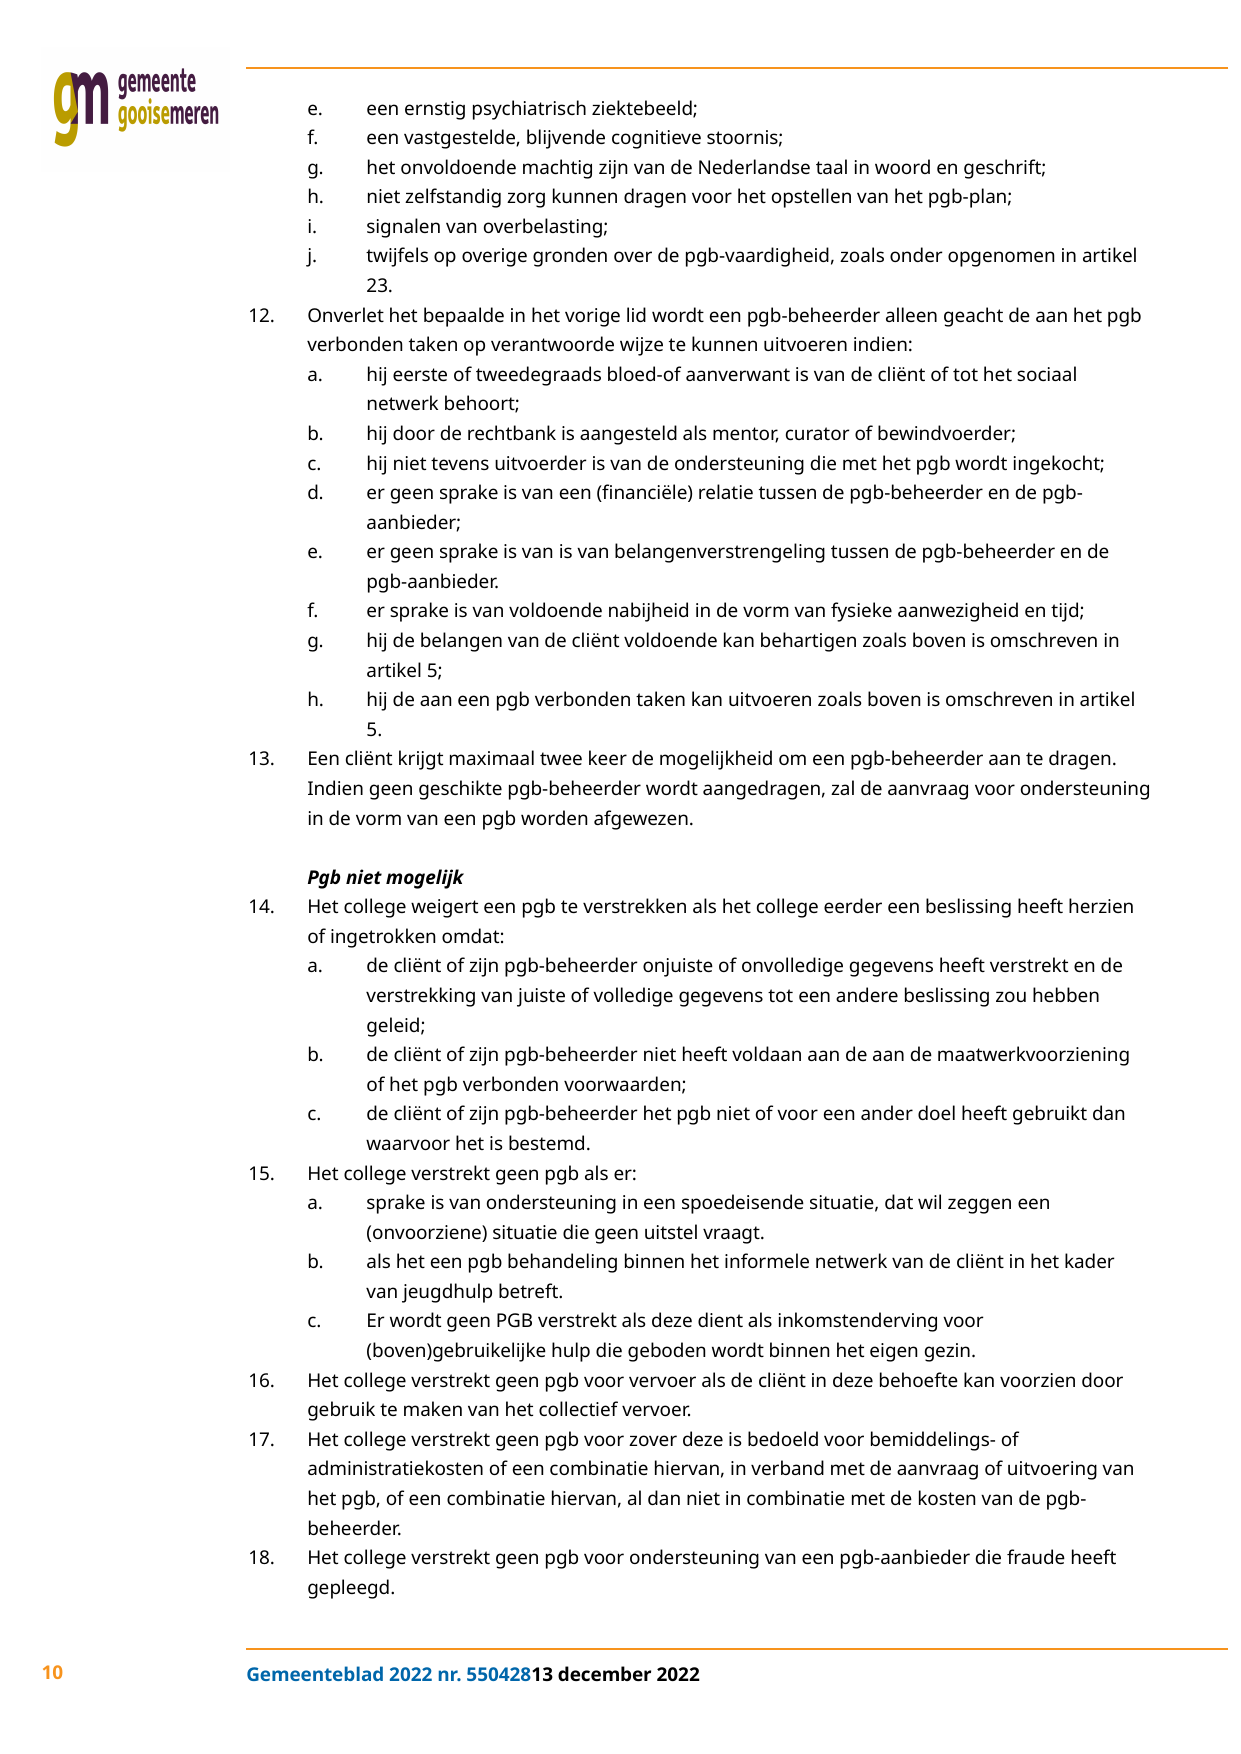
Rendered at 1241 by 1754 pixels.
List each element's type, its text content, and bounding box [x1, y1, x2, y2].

list er sprake is van voldoende nabijheid in de vorm van fysieke aanwezigheid en tijd; [307, 598, 1152, 623]
list een ernstig psychiatrisch ziektebeeld; [307, 95, 1152, 121]
list Onverlet het bepaalde in het vorige lid wordt een pgb-beheerder alleen geacht de aan het pgb verbonden taken op verantwoorde wijze te kunnen uitvoeren indien: [248, 302, 1152, 357]
list als het een pgb behandeling binnen het informele netwerk van de cliënt in het kader van jeugdhulp betreft. [307, 1248, 1152, 1304]
list het onvoldoende machtig zijn van de Nederlandse taal in woord en geschrift; [307, 154, 1152, 180]
list Er wordt geen PGB verstrekt als deze dient als inkomstenderving voor (boven)gebruikelijke hulp die geboden wordt binnen het eigen gezin. [307, 1308, 1152, 1363]
list Het college verstrekt geen pgb voor zover deze is bedoeld voor bemiddelings- of administratiekosten of een combinatie hiervan, in verband met de aanvraag of uitvoering van het pgb, of een combinatie hiervan, al dan niet in combinatie met de kosten van de pgb-beheerder. [248, 1426, 1152, 1541]
list signalen van overbelasting; [307, 213, 1152, 239]
list hij door de rechtbank is aangesteld als mentor, curator of bewindvoerder; [307, 420, 1152, 446]
list Een cliënt krijgt maximaal twee keer de mogelijkheid om een pgb-beheerder aan te dragen. Indien geen geschikte pgb-beheerder wordt aangedragen, zal de aanvraag voor ondersteuning in de vorm van een pgb worden afgewezen. [248, 746, 1152, 831]
list twijfels op overige gronden over de pgb-vaardigheid, zoals onder opgenomen in artikel 23. [307, 243, 1152, 298]
list Pgb niet mogelijk [248, 864, 1152, 890]
list niet zelfstandig zorg kunnen dragen voor het opstellen van het pgb-plan; [307, 183, 1152, 209]
list Het college verstrekt geen pgb voor ondersteuning van een pgb-aanbieder die fraude heeft gepleegd. [248, 1544, 1152, 1600]
list de cliënt of zijn pgb-beheerder onjuiste of onvolledige gegevens heeft verstrekt en de verstrekking van juiste of volledige gegevens tot een andere beslissing zou hebben geleid; [307, 953, 1152, 1038]
picture [41, 47, 231, 172]
list de cliënt of zijn pgb-beheerder niet heeft voldaan aan de aan de maatwerkvoorziening of het pgb verbonden voorwaarden; [307, 1041, 1152, 1097]
list hij de belangen van de cliënt voldoende kan behartigen zoals boven is omschreven in artikel 5; [307, 627, 1152, 683]
list sprake is van ondersteuning in een spoedeisende situatie, dat wil zeggen een (onvoorziene) situatie die geen uitstel vraagt. [307, 1189, 1152, 1245]
list een vastgestelde, blijvende cognitieve stoornis; [307, 124, 1152, 150]
list er geen sprake is van een (financiële) relatie tussen de pgb-beheerder en de pgb-aanbieder; [307, 479, 1152, 535]
list Het college verstrekt geen pgb als er: [248, 1160, 1152, 1186]
list Het college weigert een pgb te verstrekken als het college eerder een beslissing heeft herzien of ingetrokken omdat: [248, 893, 1152, 949]
list de cliënt of zijn pgb-beheerder het pgb niet of voor een ander doel heeft gebruikt dan waarvoor het is bestemd. [307, 1101, 1152, 1156]
list Het college verstrekt geen pgb voor vervoer als de cliënt in deze behoefte kan voorzien door gebruik te maken van het collectief vervoer. [248, 1367, 1152, 1422]
list hij eerste of tweedegraads bloed-of aanverwant is van de cliënt of tot het sociaal netwerk behoort; [307, 361, 1152, 416]
list hij niet tevens uitvoerder is van de ondersteuning die met het pgb wordt ingekocht; [307, 450, 1152, 476]
list hij de aan een pgb verbonden taken kan uitvoeren zoals boven is omschreven in artikel 5. [307, 686, 1152, 742]
list er geen sprake is van is van belangenverstrengeling tussen de pgb-beheerder en de pgb-aanbieder. [307, 538, 1152, 594]
